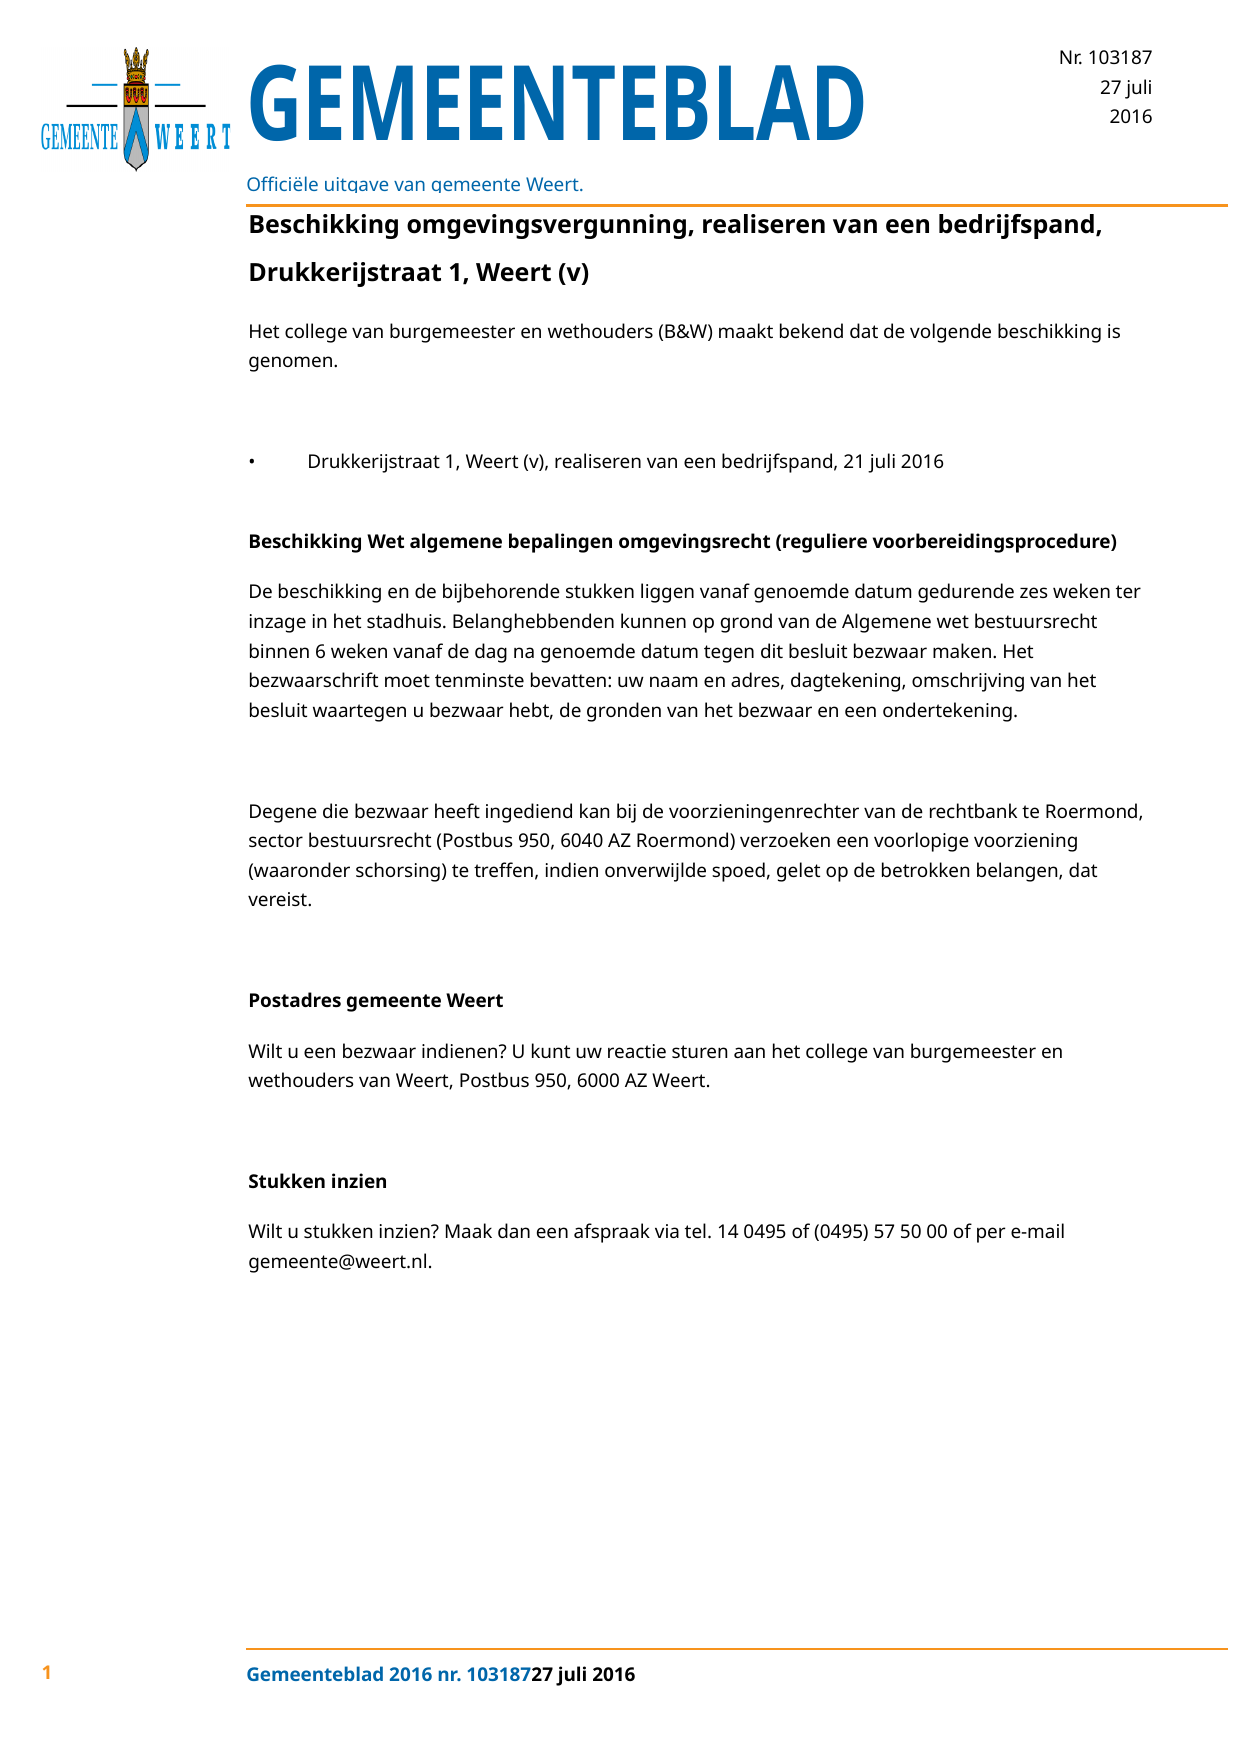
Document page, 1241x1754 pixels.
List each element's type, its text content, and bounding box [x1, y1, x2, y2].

text Beschikking Wet algemene bepalingen omgevingsrecht (reguliere voorbereidingsprocedure) [248, 528, 1152, 554]
picture [41, 47, 231, 172]
list Drukkerijstraat 1, Weert (v), realiseren van een bedrijfspand, 21 juli 2016 [248, 448, 1152, 474]
text Het college van burgemeester en wethouders (B&W) maakt bekend dat de volgende beschikking is genomen. [248, 318, 1152, 373]
text Degene die bezwaar heeft ingediend kan bij de voorzieningenrechter van de rechtbank te Roermond, sector bestuursrecht (Postbus 950, 6040 AZ Roermond) verzoeken een voorlopige voorziening (waaronder schorsing) te treffen, indien onverwijlde spoed, gelet op de betrokken belangen, dat vereist. [248, 798, 1152, 912]
text Postadres gemeente Weert [248, 987, 1152, 1013]
text Wilt u stukken inzien? Maak dan een afspraak via tel. 14 0495 of (0495) 57 50 00 of per e-mail gemeente@weert.nl. [248, 1219, 1152, 1274]
text De beschikking en de bijbehorende stukken liggen vanaf genoemde datum gedurende zes weken ter inzage in het stadhuis. Belanghebbenden kunnen op grond van de Algemene wet bestuursrecht binnen 6 weken vanaf de dag na genoemde datum tegen dit besluit bezwaar maken. Het bezwaarschrift moet tenminste bevatten: uw naam en adres, dagtekening, omschrijving van het besluit waartegen u bezwaar hebt, de gronden van het bezwaar en een ondertekening. [248, 579, 1152, 723]
text Stukken inzien [248, 1168, 1152, 1194]
text Wilt u een bezwaar indienen? U kunt uw reactie sturen aan het college van burgemeester en wethouders van Weert, Postbus 950, 6000 AZ Weert. [248, 1038, 1152, 1093]
text Beschikking omgevingsvergunning, realiseren van een bedrijfspand, Drukkerijstraat 1, Weert (v) [248, 207, 1152, 288]
